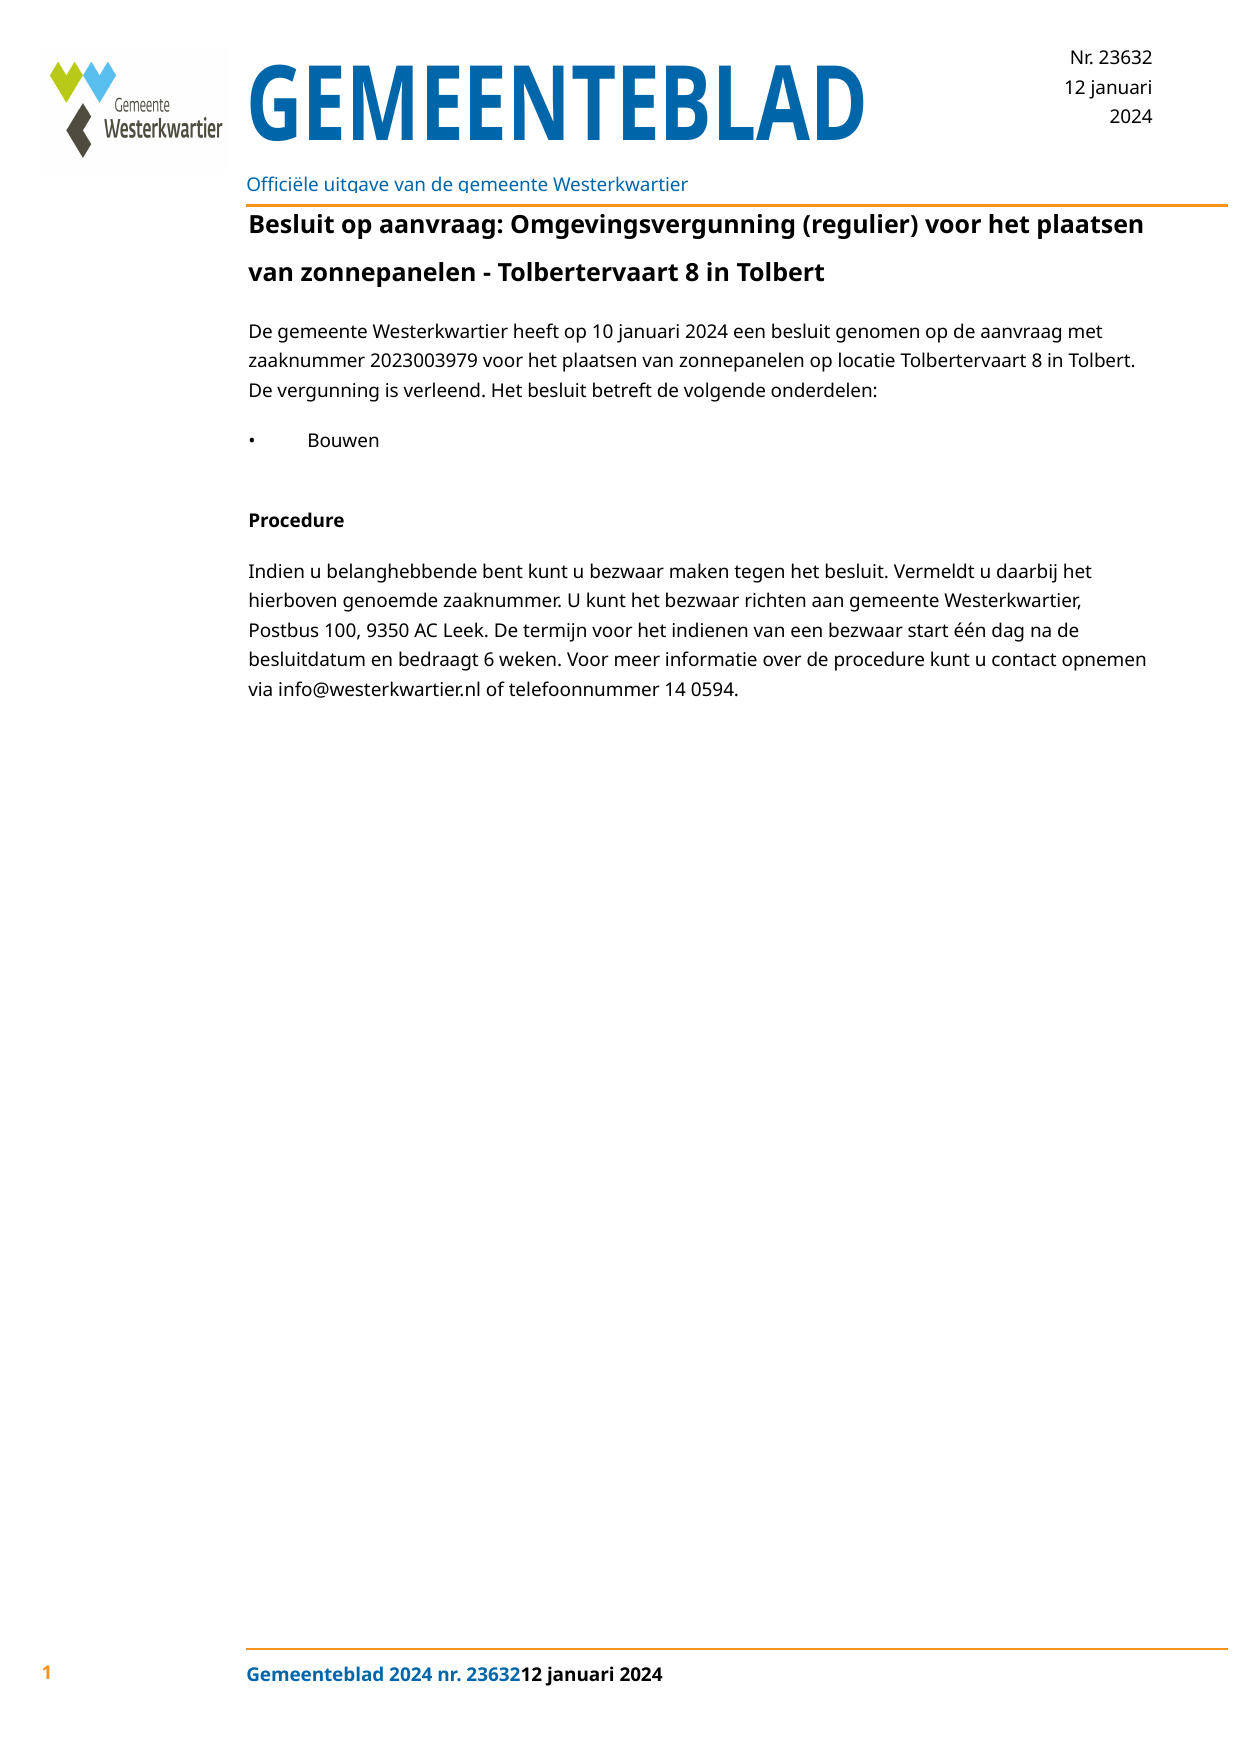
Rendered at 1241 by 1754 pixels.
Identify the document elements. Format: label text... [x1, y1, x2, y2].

picture [41, 47, 231, 172]
text Besluit op aanvraag: Omgevingsvergunning (regulier) voor het plaatsen van zonnepanelen - Tolbertervaart 8 in Tolbert [248, 207, 1152, 288]
text Indien u belanghebbende bent kunt u bezwaar maken tegen het besluit. Vermeldt u daarbij het hierboven genoemde zaaknummer. U kunt het bezwaar richten aan gemeente Westerkwartier, Postbus 100, 9350 AC Leek. De termijn voor het indienen van een bezwaar start één dag na de besluitdatum en bedraagt 6 weken. Voor meer informatie over de procedure kunt u contact opnemen via info@westerkwartier.nl of telefoonnummer 14 0594. [248, 558, 1152, 702]
text Procedure [248, 507, 1152, 533]
list Bouwen [248, 427, 1152, 453]
text De gemeente Westerkwartier heeft op 10 januari 2024 een besluit genomen op de aanvraag met zaaknummer 2023003979 voor het plaatsen van zonnepanelen op locatie Tolbertervaart 8 in Tolbert. De vergunning is verleend. Het besluit betreft de volgende onderdelen: [248, 318, 1152, 403]
